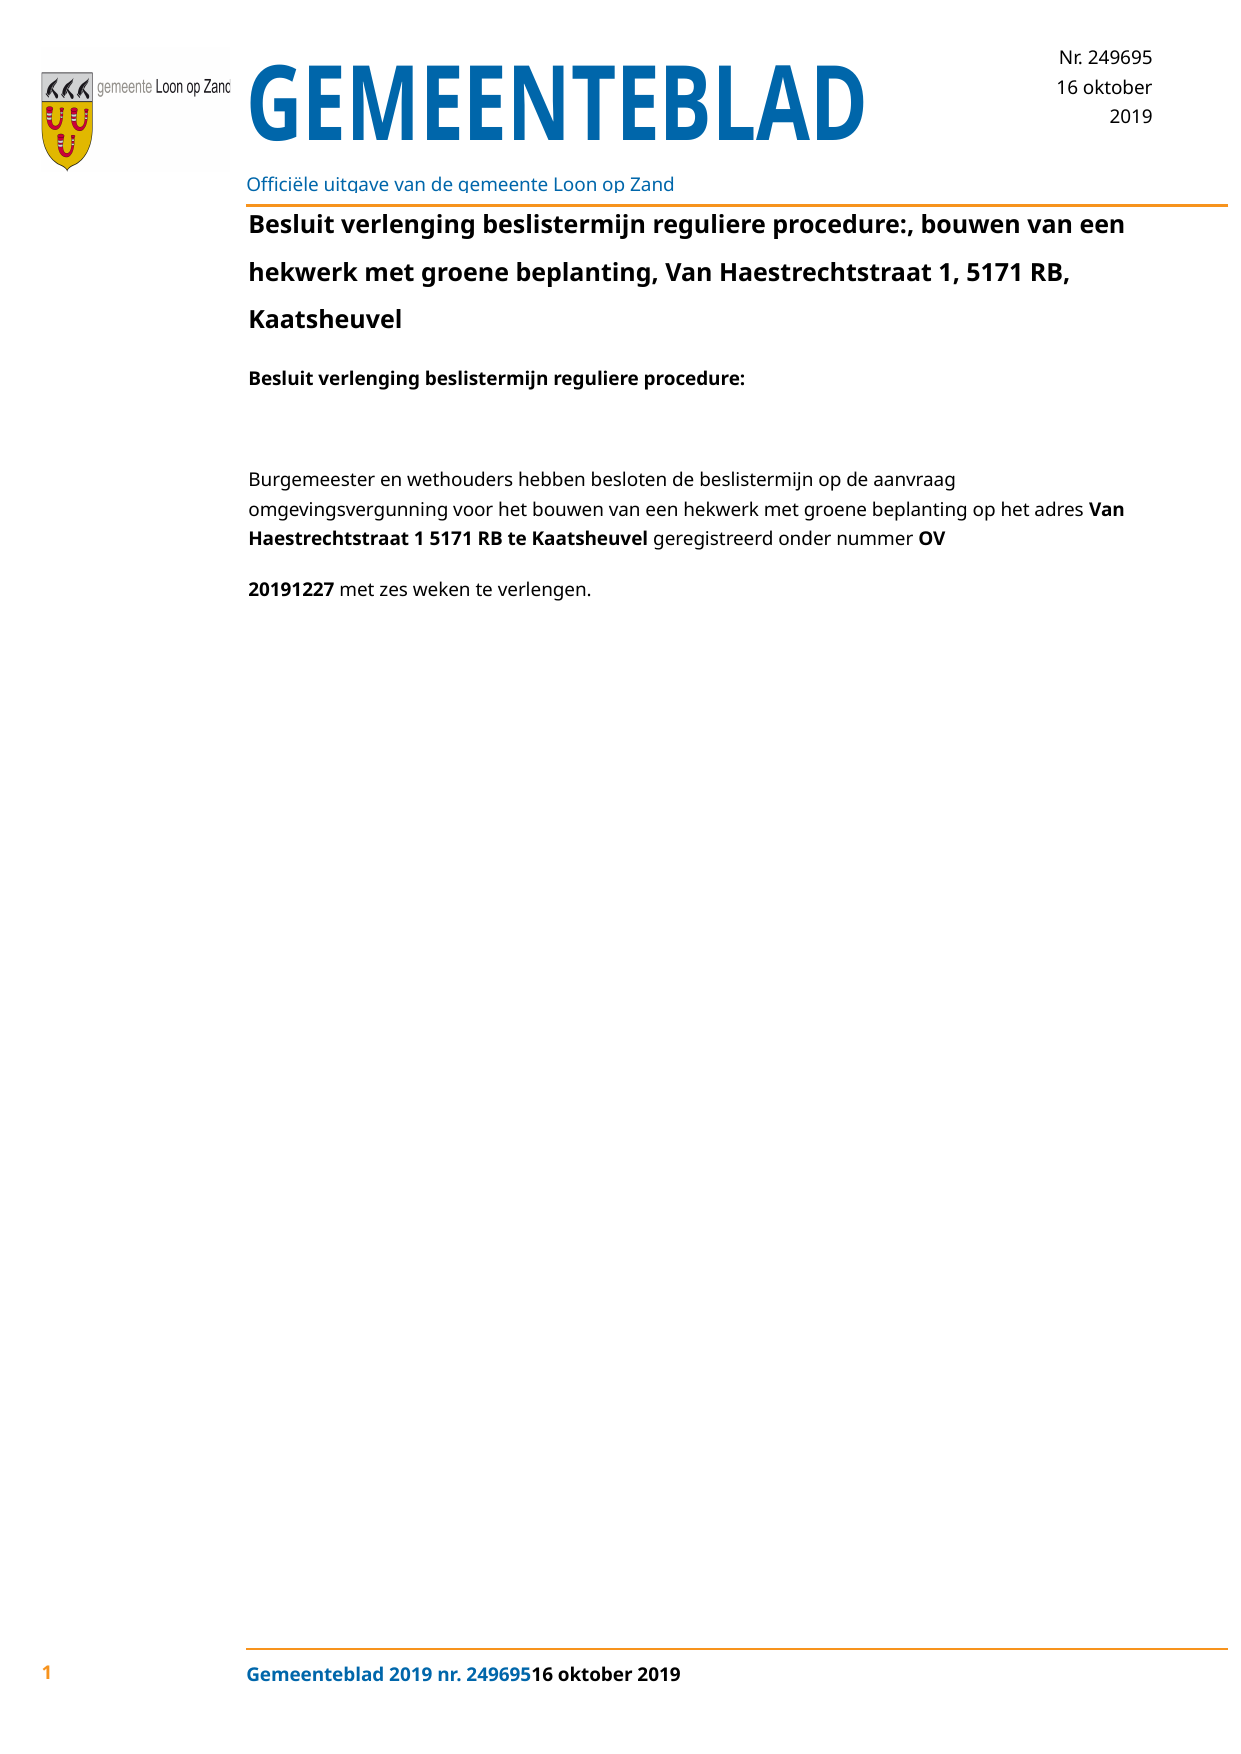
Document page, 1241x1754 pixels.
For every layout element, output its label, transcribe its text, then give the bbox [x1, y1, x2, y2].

text Besluit verlenging beslistermijn reguliere procedure:, bouwen van een hekwerk met groene beplanting, Van Haestrechtstraat 1, 5171 RB, Kaatsheuvel [248, 207, 1152, 336]
text Besluit verlenging beslistermijn reguliere procedure: [248, 366, 1152, 391]
picture [41, 47, 231, 172]
text Burgemeester en wethouders hebben besloten de beslistermijn op de aanvraag omgevingsvergunning voor het bouwen van een hekwerk met groene beplanting op het adres Van Haestrechtstraat 1 5171 RB te Kaatsheuvel geregistreerd onder nummer OV [248, 466, 1152, 551]
text 20191227 met zes weken te verlengen. [248, 576, 1152, 602]
